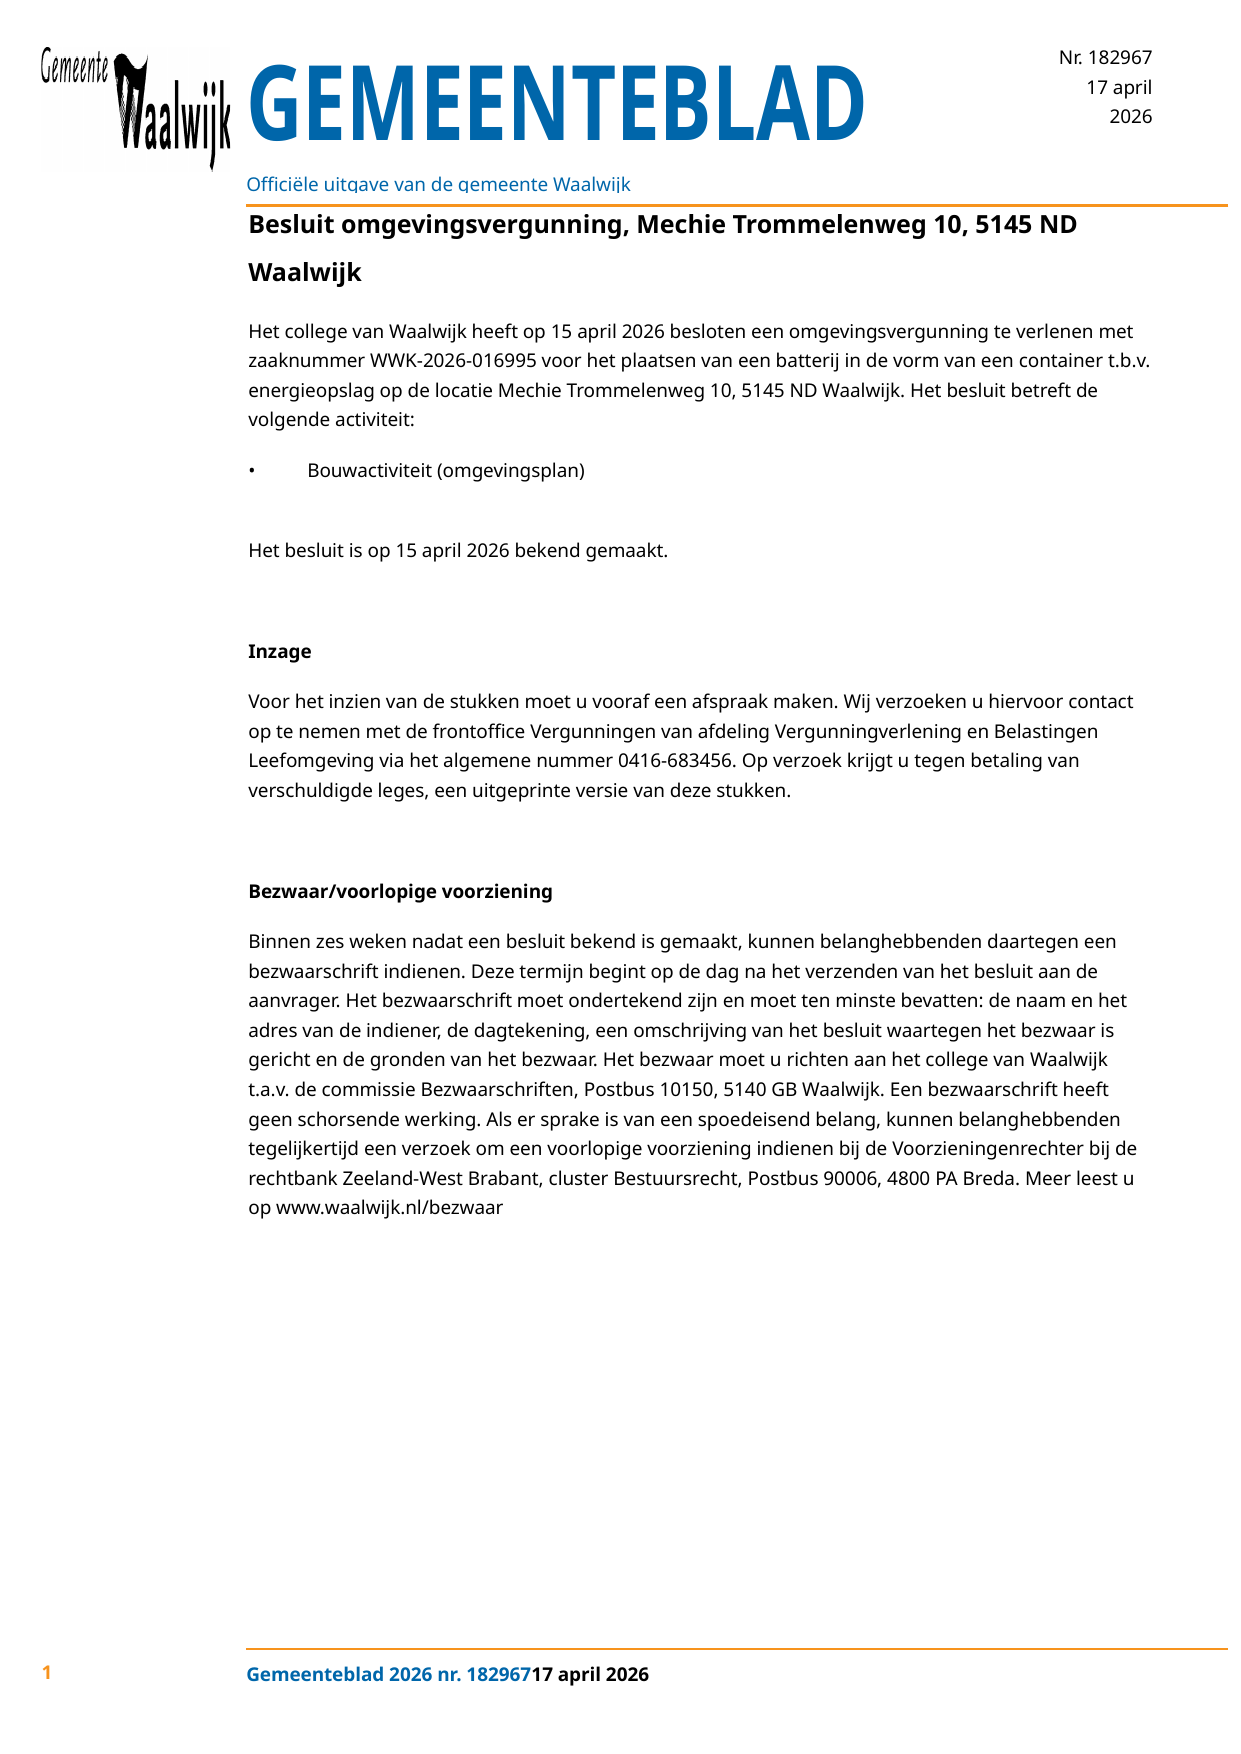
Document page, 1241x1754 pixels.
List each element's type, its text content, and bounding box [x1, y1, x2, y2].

text Inzage [248, 638, 1152, 664]
text Besluit omgevingsvergunning, Mechie Trommelenweg 10, 5145 ND Waalwijk [248, 207, 1152, 288]
list Bouwactiviteit (omgevingsplan) [248, 457, 1152, 483]
picture [41, 47, 231, 172]
text Het college van Waalwijk heeft op 15 april 2026 besloten een omgevingsvergunning te verlenen met zaaknummer WWK-2026-016995 voor het plaatsen van een batterij in de vorm van een container t.b.v. energieopslag op de locatie Mechie Trommelenweg 10, 5145 ND Waalwijk. Het besluit betreft de volgende activiteit: [248, 318, 1152, 432]
text Binnen zes weken nadat een besluit bekend is gemaakt, kunnen belanghebbenden daartegen een bezwaarschrift indienen. Deze termijn begint op de dag na het verzenden van het besluit aan de aanvrager. Het bezwaarschrift moet ondertekend zijn en moet ten minste bevatten: de naam en het adres van de indiener, de dagtekening, een omschrijving van het besluit waartegen het bezwaar is gericht en de gronden van het bezwaar. Het bezwaar moet u richten aan het college van Waalwijk t.a.v. de commissie Bezwaarschriften, Postbus 10150, 5140 GB Waalwijk. Een bezwaarschrift heeft geen schorsende werking. Als er sprake is van een spoedeisend belang, kunnen belanghebbenden tegelijkertijd een verzoek om een voorlopige voorziening indienen bij de Voorzieningenrechter bij de rechtbank Zeeland-West Brabant, cluster Bestuursrecht, Postbus 90006, 4800 PA Breda. Meer leest u op www.waalwijk.nl/bezwaar [248, 928, 1152, 1220]
text Bezwaar/voorlopige voorziening [248, 878, 1152, 904]
text Het besluit is op 15 april 2026 bekend gemaakt. [248, 537, 1152, 563]
text Voor het inzien van de stukken moet u vooraf een afspraak maken. Wij verzoeken u hiervoor contact op te nemen met de frontoffice Vergunningen van afdeling Vergunningverlening en Belastingen Leefomgeving via het algemene nummer 0416-683456. Op verzoek krijgt u tegen betaling van verschuldigde leges, een uitgeprinte versie van deze stukken. [248, 688, 1152, 803]
